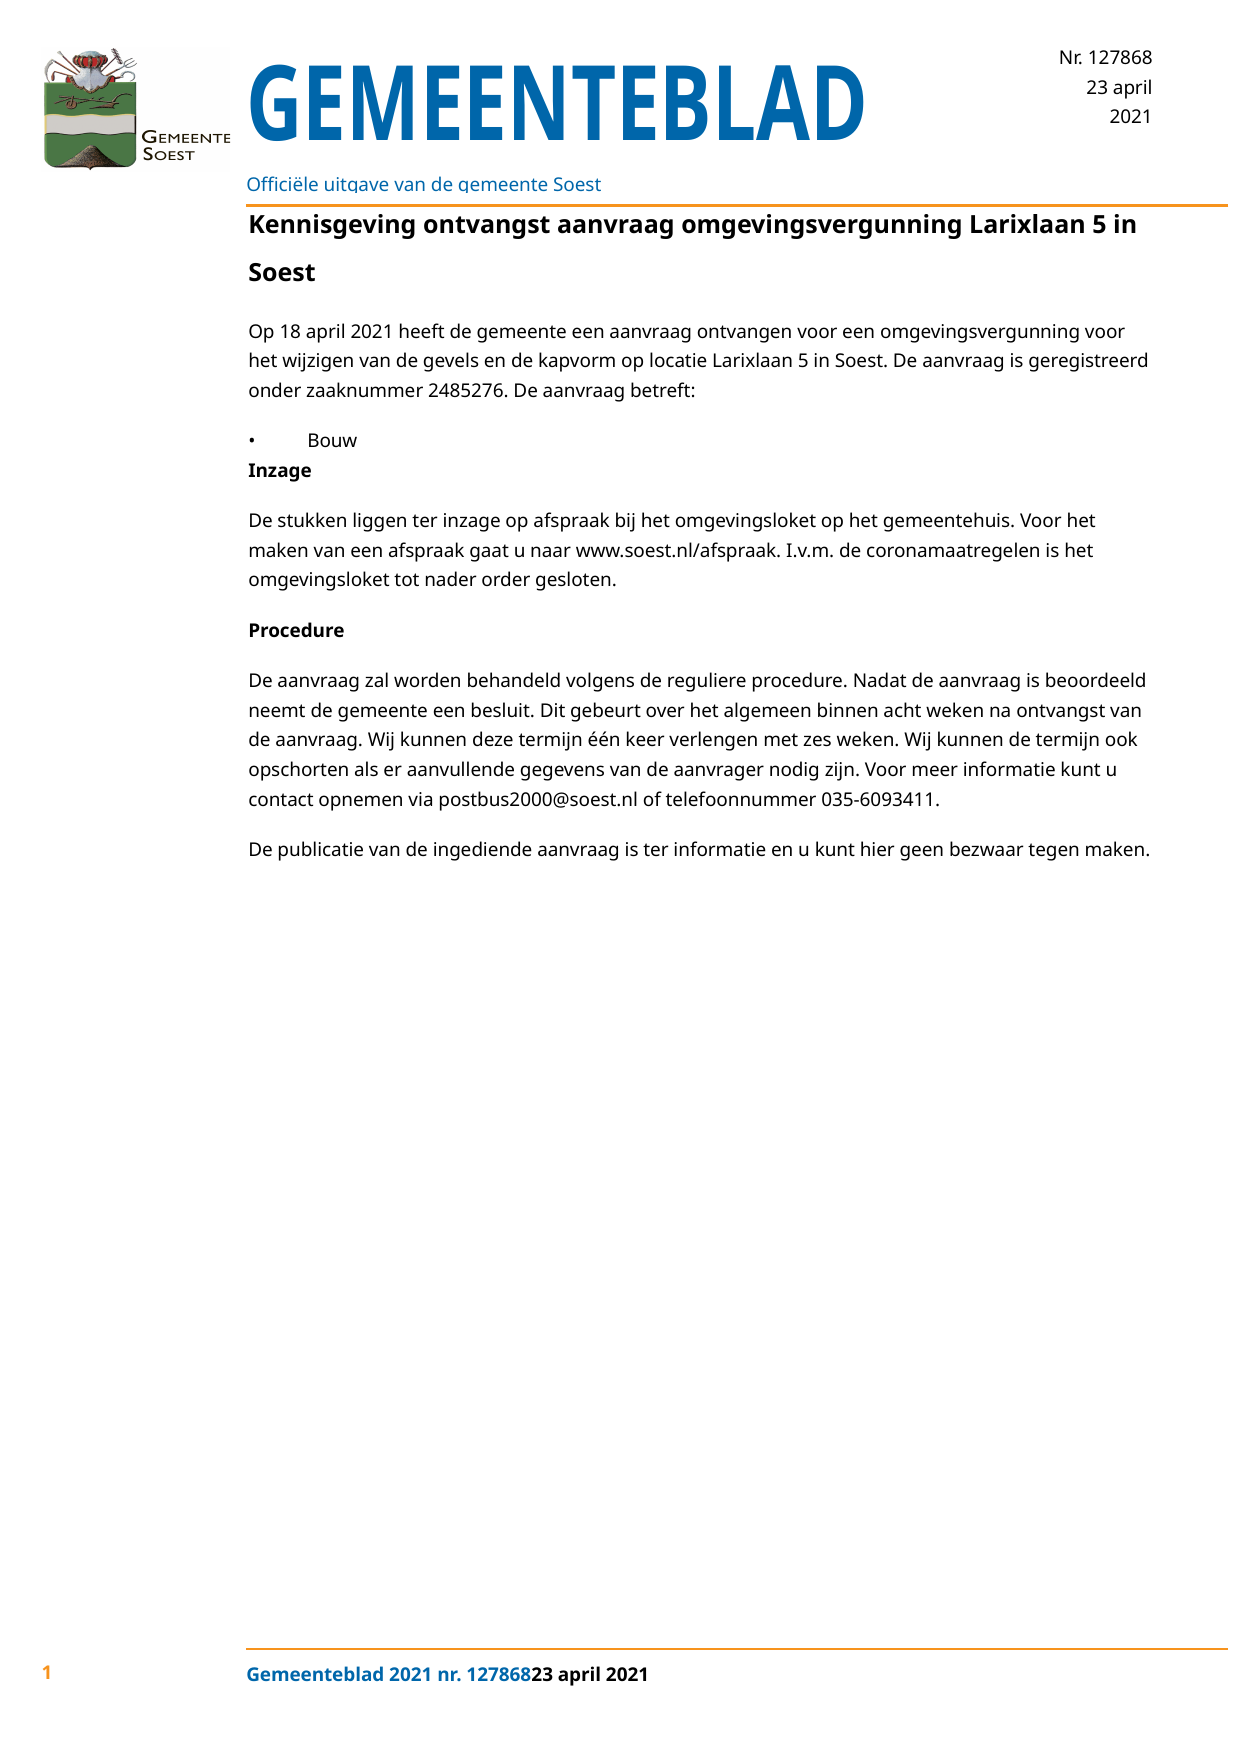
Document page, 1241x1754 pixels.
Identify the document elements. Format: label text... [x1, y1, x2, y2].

text De stukken liggen ter inzage op afspraak bij het omgevingsloket op het gemeentehuis. Voor het maken van een afspraak gaat u naar www.soest.nl/afspraak. I.v.m. de coronamaatregelen is het omgevingsloket tot nader order gesloten. [248, 507, 1152, 592]
text De publicatie van de ingediende aanvraag is ter informatie en u kunt hier geen bezwaar tegen maken. [248, 836, 1152, 862]
list Bouw [248, 427, 1152, 453]
text Procedure [248, 617, 1152, 643]
picture [41, 47, 231, 172]
text Inzage [248, 457, 1152, 483]
text Kennisgeving ontvangst aanvraag omgevingsvergunning Larixlaan 5 in Soest [248, 207, 1152, 288]
text De aanvraag zal worden behandeld volgens de reguliere procedure. Nadat de aanvraag is beoordeeld neemt de gemeente een besluit. Dit gebeurt over het algemeen binnen acht weken na ontvangst van de aanvraag. Wij kunnen deze termijn één keer verlengen met zes weken. Wij kunnen de termijn ook opschorten als er aanvullende gegevens van de aanvrager nodig zijn. Voor meer informatie kunt u contact opnemen via postbus2000@soest.nl of telefoonnummer 035-6093411. [248, 667, 1152, 812]
text Op 18 april 2021 heeft de gemeente een aanvraag ontvangen voor een omgevingsvergunning voor het wijzigen van de gevels en de kapvorm op locatie Larixlaan 5 in Soest. De aanvraag is geregistreerd onder zaaknummer 2485276. De aanvraag betreft: [248, 318, 1152, 403]
